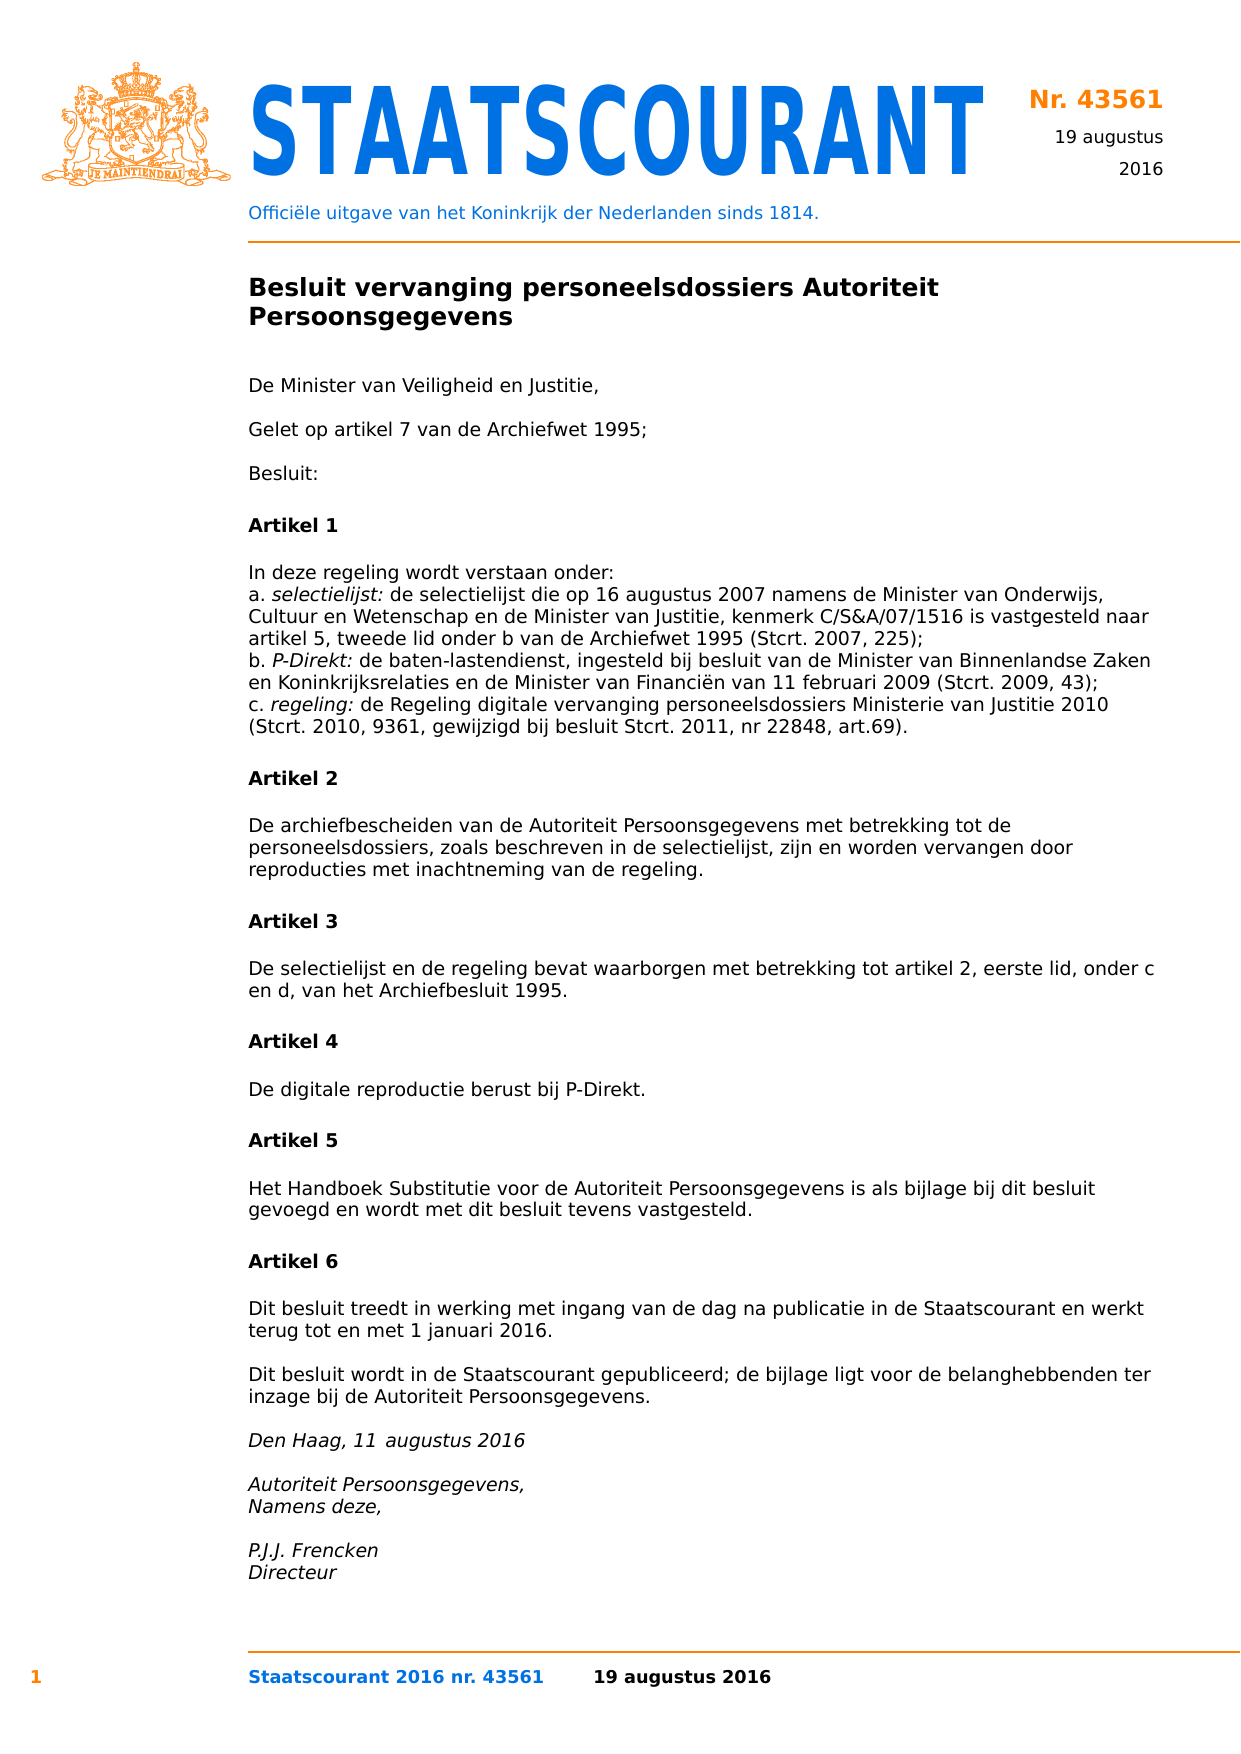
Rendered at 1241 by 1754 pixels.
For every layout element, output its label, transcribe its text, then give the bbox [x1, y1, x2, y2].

text a. selectielijst: de selectielijst die op 16 augustus 2007 namens de Minister van Onderwijs, Cultuur en Wetenschap en de Minister van Justitie, kenmerk C/S&A/07/1516 is vastgesteld naar artikel 5, tweede lid onder b van de Archiefwet 1995 (Stcrt. 2007, 225); [248, 584, 1163, 650]
table_cell Officiële uitgave van het Koninkrijk der Nederlanden sinds 1814. [248, 203, 1240, 241]
text Besluit: [248, 463, 1163, 485]
text Den Haag, 11 augustus 2016 [248, 1430, 1163, 1452]
text Het Handboek Substitutie voor de Autoriteit Persoonsgegevens is als bijlage bij dit besluit gevoegd en wordt met dit besluit tevens vastgesteld. [248, 1177, 1163, 1221]
table_cell 2016 [998, 153, 1240, 203]
table_header [25, 62, 248, 241]
subtitle Artikel 1 [248, 515, 1163, 537]
text De Minister van Veiligheid en Justitie, [248, 375, 1163, 397]
subtitle Artikel 2 [248, 768, 1163, 789]
text De selectielijst en de regeling bevat waarborgen met betrekking tot artikel 2, eerste lid, onder c en d, van het Archiefbesluit 1995. [248, 957, 1163, 1001]
text De digitale reproductie berust bij P-Direkt. [248, 1078, 1163, 1100]
text Autoriteit Persoonsgegevens, Namens deze, P.J.J. Frencken Directeur [248, 1474, 1163, 1584]
subtitle Artikel 4 [248, 1031, 1163, 1053]
subtitle Besluit vervanging personeelsdossiers Autoriteit Persoonsgegevens [248, 273, 1163, 331]
text De archiefbescheiden van de Autoriteit Persoonsgegevens met betrekking tot de personeelsdossiers, zoals beschreven in de selectielijst, zijn en worden vervangen door reproducties met inachtneming van de regeling. [248, 814, 1163, 881]
text Dit besluit treedt in werking met ingang van de dag na publicatie in de Staatscourant en werkt terug tot en met 1 januari 2016. [248, 1298, 1163, 1342]
text b. P-Direkt: de baten-lastendienst, ingesteld bij besluit van de Minister van Binnenlandse Zaken en Koninkrijksrelaties en de Minister van Financiën van 11 februari 2009 (Stcrt. 2009, 43); [248, 650, 1163, 694]
picture [41, 62, 231, 186]
text Dit besluit wordt in de Staatscourant gepubliceerd; de bijlage ligt voor de belanghebbenden ter inzage bij de Autoriteit Persoonsgegevens. [248, 1364, 1163, 1408]
subtitle Artikel 6 [248, 1251, 1163, 1273]
table_header STAATSCOURANT [248, 62, 998, 203]
table_cell 19 augustus [998, 121, 1240, 153]
text c. regeling: de Regeling digitale vervanging personeelsdossiers Ministerie van Justitie 2010 (Stcrt. 2010, 9361, gewijzigd bij besluit Stcrt. 2011, nr 22848, art.69). [248, 694, 1163, 738]
text Gelet op artikel 7 van de Archiefwet 1995; [248, 419, 1163, 441]
subtitle Artikel 5 [248, 1130, 1163, 1152]
text In deze regeling wordt verstaan onder: [248, 562, 1163, 584]
table_header Nr. 43561 [998, 62, 1240, 121]
subtitle Artikel 3 [248, 911, 1163, 932]
